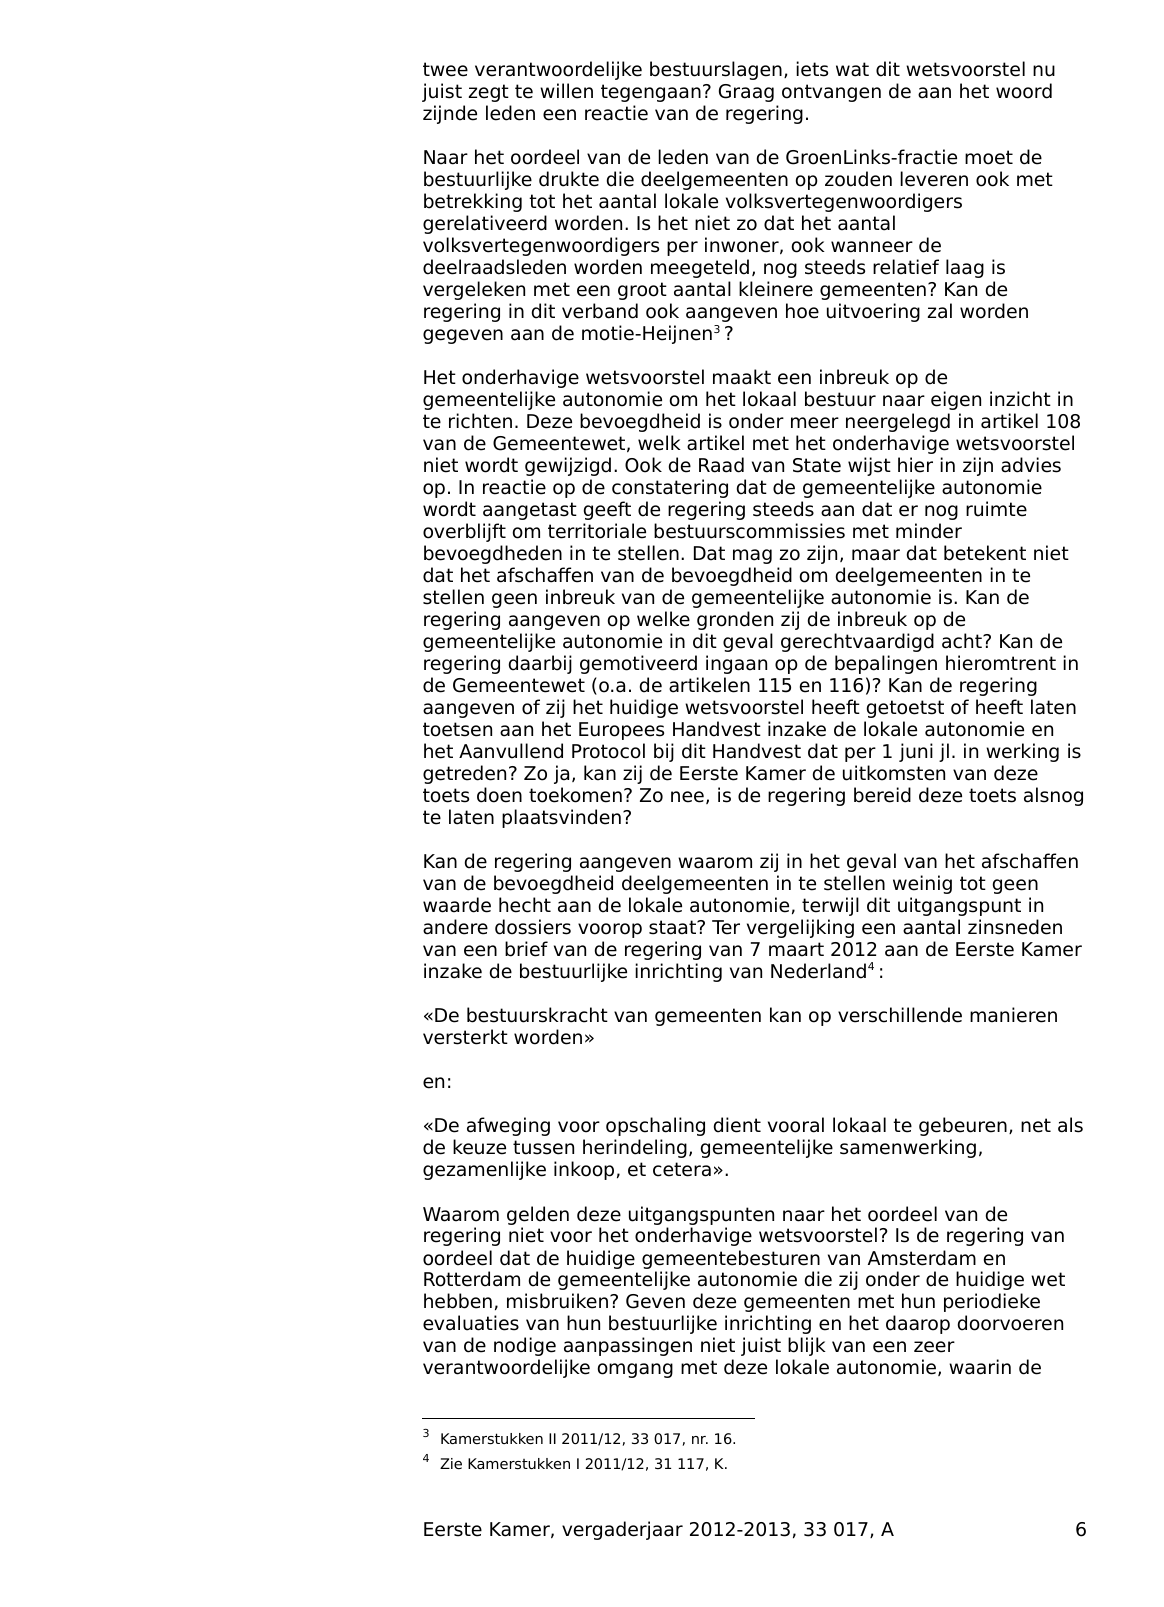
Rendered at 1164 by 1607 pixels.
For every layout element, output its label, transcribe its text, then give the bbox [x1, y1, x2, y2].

text Kan de regering aangeven waarom zij in het geval van het afschaffen van de bevoegdheid deelgemeenten in te stellen weinig tot geen waarde hecht aan de lokale autonomie, terwijl dit uitgangspunt in andere dossiers voorop staat? Ter vergelijking een aantal zinsneden van een brief van de regering van 7 maart 2012 aan de Eerste Kamer inzake de bestuurlijke inrichting van Nederland: [422, 851, 1087, 983]
text Kamerstukken II 2011/12, 33 017, nr. 16. [422, 1427, 1087, 1449]
text Zie Kamerstukken I 2011/12, 31 117, K. [422, 1452, 1087, 1474]
text «De afweging voor opschaling dient vooral lokaal te gebeuren, net als de keuze tussen herindeling, gemeentelijke samenwerking, gezamenlijke inkoop, et cetera». [422, 1115, 1087, 1181]
text «De bestuurskracht van gemeenten kan op verschillende manieren versterkt worden» [422, 1005, 1087, 1049]
text Waarom gelden deze uitgangspunten naar het oordeel van de regering niet voor het onderhavige wetsvoorstel? Is de regering van oordeel dat de huidige gemeentebesturen van Amsterdam en Rotterdam de gemeentelijke autonomie die zij onder de huidige wet hebben, misbruiken? Geven deze gemeenten met hun periodieke evaluaties van hun bestuurlijke inrichting en het daarop doorvoeren van de nodige aanpassingen niet juist blijk van een zeer verantwoordelijke omgang met deze lokale autonomie, waarin de [422, 1203, 1087, 1379]
text Naar het oordeel van de leden van de GroenLinks-fractie moet de bestuurlijke drukte die deelgemeenten op zouden leveren ook met betrekking tot het aantal lokale volksvertegenwoordigers gerelativeerd worden. Is het niet zo dat het aantal volksvertegenwoordigers per inwoner, ook wanneer de deelraadsleden worden meegeteld, nog steeds relatief laag is vergeleken met een groot aantal kleinere gemeenten? Kan de regering in dit verband ook aangeven hoe uitvoering zal worden gegeven aan de motie-Heijnen? [422, 147, 1087, 345]
text twee verantwoordelijke bestuurslagen, iets wat dit wetsvoorstel nu juist zegt te willen tegengaan? Graag ontvangen de aan het woord zijnde leden een reactie van de regering. [422, 59, 1087, 125]
text en: [422, 1071, 1087, 1093]
text Het onderhavige wetsvoorstel maakt een inbreuk op de gemeentelijke autonomie om het lokaal bestuur naar eigen inzicht in te richten. Deze bevoegdheid is onder meer neergelegd in artikel 108 van de Gemeentewet, welk artikel met het onderhavige wetsvoorstel niet wordt gewijzigd. Ook de Raad van State wijst hier in zijn advies op. In reactie op de constatering dat de gemeentelijke autonomie wordt aangetast geeft de regering steeds aan dat er nog ruimte overblijft om territoriale bestuurscommissies met minder bevoegdheden in te stellen. Dat mag zo zijn, maar dat betekent niet dat het afschaffen van de bevoegdheid om deelgemeenten in te stellen geen inbreuk van de gemeentelijke autonomie is. Kan de regering aangeven op welke gronden zij de inbreuk op de gemeentelijke autonomie in dit geval gerechtvaardigd acht? Kan de regering daarbij gemotiveerd ingaan op de bepalingen hieromtrent in de Gemeentewet (o.a. de artikelen 115 en 116)? Kan de regering aangeven of zij het huidige wetsvoorstel heeft getoetst of heeft laten toetsen aan het Europees Handvest inzake de lokale autonomie en het Aanvullend Protocol bij dit Handvest dat per 1 juni jl. in werking is getreden? Zo ja, kan zij de Eerste Kamer de uitkomsten van deze toets doen toekomen? Zo nee, is de regering bereid deze toets alsnog te laten plaatsvinden? [422, 367, 1087, 829]
